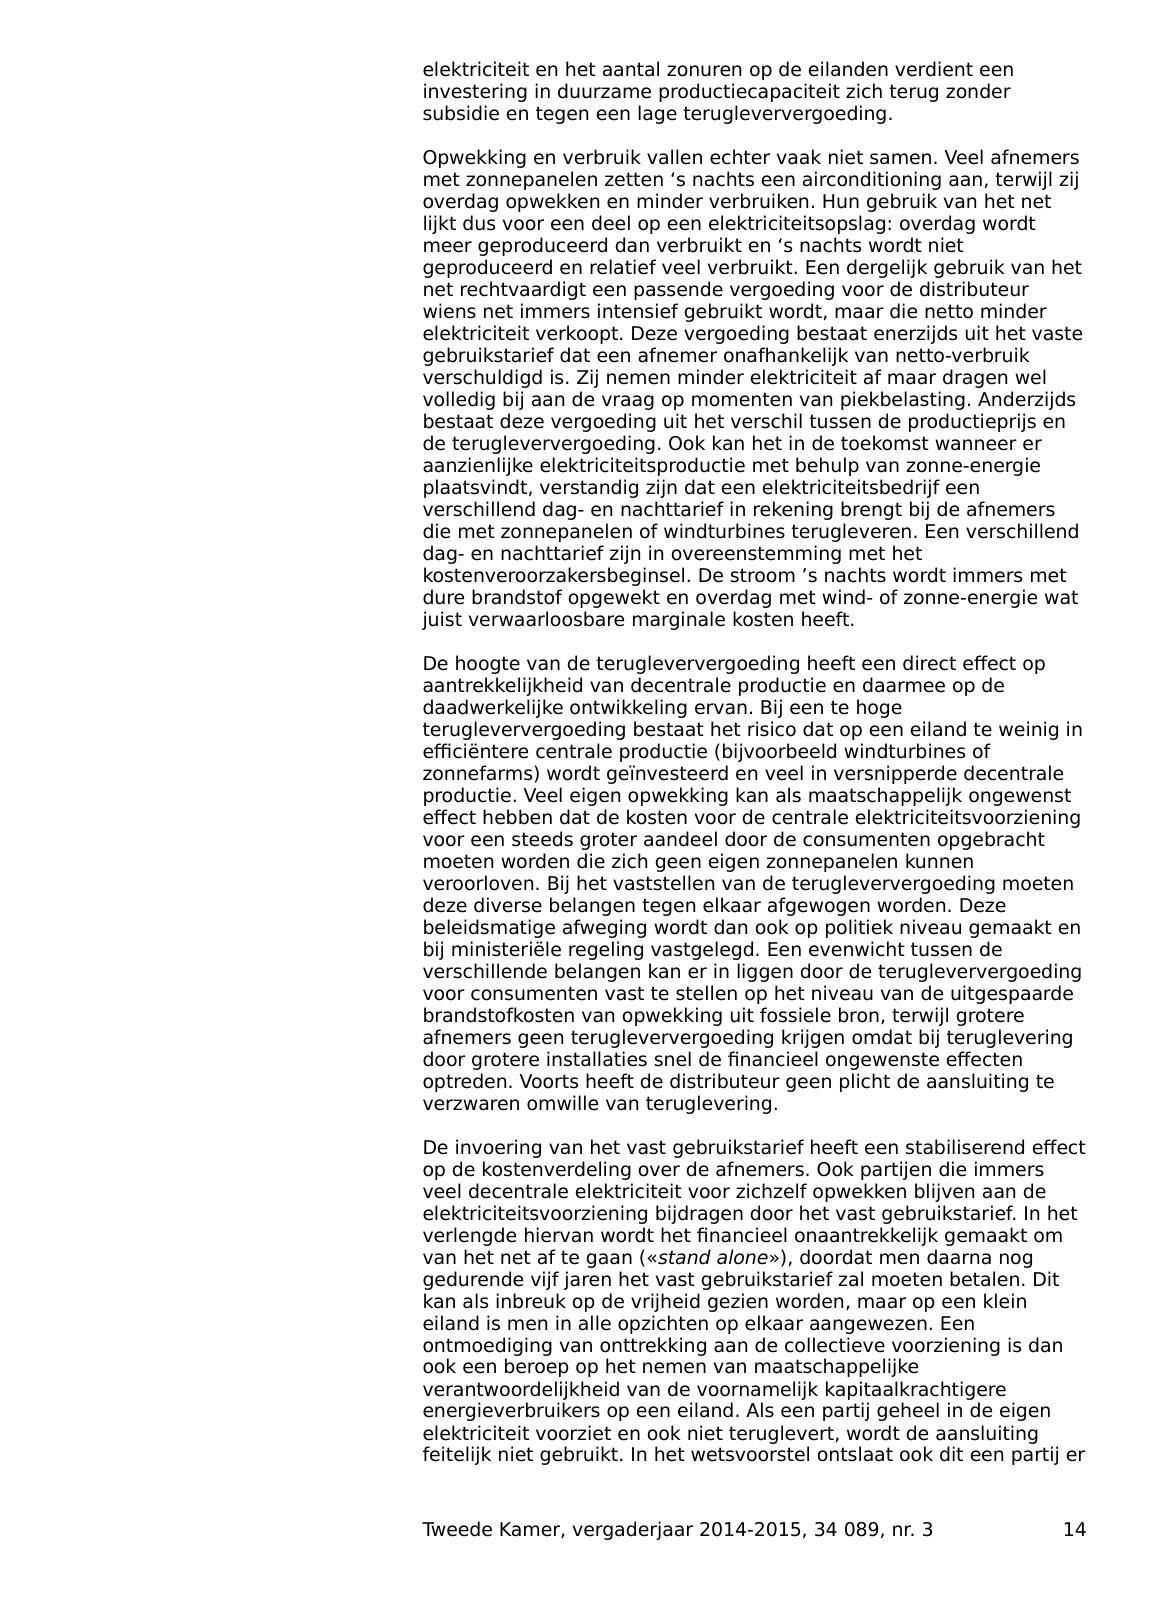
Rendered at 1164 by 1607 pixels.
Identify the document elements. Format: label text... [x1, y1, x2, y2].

text elektriciteit en het aantal zonuren op de eilanden verdient een investering in duurzame productiecapaciteit zich terug zonder subsidie en tegen een lage terugleververgoeding. [422, 59, 1087, 125]
text Opwekking en verbruik vallen echter vaak niet samen. Veel afnemers met zonnepanelen zetten ‘s nachts een airconditioning aan, terwijl zij overdag opwekken en minder verbruiken. Hun gebruik van het net lijkt dus voor een deel op een elektriciteitsopslag: overdag wordt meer geproduceerd dan verbruikt en ‘s nachts wordt niet geproduceerd en relatief veel verbruikt. Een dergelijk gebruik van het net rechtvaardigt een passende vergoeding voor de distributeur wiens net immers intensief gebruikt wordt, maar die netto minder elektriciteit verkoopt. Deze vergoeding bestaat enerzijds uit het vaste gebruikstarief dat een afnemer onafhankelijk van netto-verbruik verschuldigd is. Zij nemen minder elektriciteit af maar dragen wel volledig bij aan de vraag op momenten van piekbelasting. Anderzijds bestaat deze vergoeding uit het verschil tussen de productieprijs en de terugleververgoeding. Ook kan het in de toekomst wanneer er aanzienlijke elektriciteitsproductie met behulp van zonne-energie plaatsvindt, verstandig zijn dat een elektriciteitsbedrijf een verschillend dag- en nachttarief in rekening brengt bij de afnemers die met zonnepanelen of windturbines terugleveren. Een verschillend dag- en nachttarief zijn in overeenstemming met het kostenveroorzakersbeginsel. De stroom ’s nachts wordt immers met dure brandstof opgewekt en overdag met wind- of zonne-energie wat juist verwaarloosbare marginale kosten heeft. [422, 147, 1087, 631]
text De invoering van het vast gebruikstarief heeft een stabiliserend effect op de kostenverdeling over de afnemers. Ook partijen die immers veel decentrale elektriciteit voor zichzelf opwekken blijven aan de elektriciteitsvoorziening bijdragen door het vast gebruikstarief. In het verlengde hiervan wordt het financieel onaantrekkelijk gemaakt om van het net af te gaan («stand alone»), doordat men daarna nog gedurende vijf jaren het vast gebruikstarief zal moeten betalen. Dit kan als inbreuk op de vrijheid gezien worden, maar op een klein eiland is men in alle opzichten op elkaar aangewezen. Een ontmoediging van onttrekking aan de collectieve voorziening is dan ook een beroep op het nemen van maatschappelijke verantwoordelijkheid van de voornamelijk kapitaalkrachtigere energieverbruikers op een eiland. Als een partij geheel in de eigen elektriciteit voorziet en ook niet teruglevert, wordt de aansluiting feitelijk niet gebruikt. In het wetsvoorstel ontslaat ook dit een partij er [422, 1137, 1087, 1466]
text De hoogte van de terugleververgoeding heeft een direct effect op aantrekkelijkheid van decentrale productie en daarmee op de daadwerkelijke ontwikkeling ervan. Bij een te hoge terugleververgoeding bestaat het risico dat op een eiland te weinig in efficiëntere centrale productie (bijvoorbeeld windturbines of zonnefarms) wordt geïnvesteerd en veel in versnipperde decentrale productie. Veel eigen opwekking kan als maatschappelijk ongewenst effect hebben dat de kosten voor de centrale elektriciteitsvoorziening voor een steeds groter aandeel door de consumenten opgebracht moeten worden die zich geen eigen zonnepanelen kunnen veroorloven. Bij het vaststellen van de terugleververgoeding moeten deze diverse belangen tegen elkaar afgewogen worden. Deze beleidsmatige afweging wordt dan ook op politiek niveau gemaakt en bij ministeriële regeling vastgelegd. Een evenwicht tussen de verschillende belangen kan er in liggen door de terugleververgoeding voor consumenten vast te stellen op het niveau van de uitgespaarde brandstofkosten van opwekking uit fossiele bron, terwijl grotere afnemers geen terugleververgoeding krijgen omdat bij teruglevering door grotere installaties snel de financieel ongewenste effecten optreden. Voorts heeft de distributeur geen plicht de aansluiting te verzwaren omwille van teruglevering. [422, 653, 1087, 1114]
